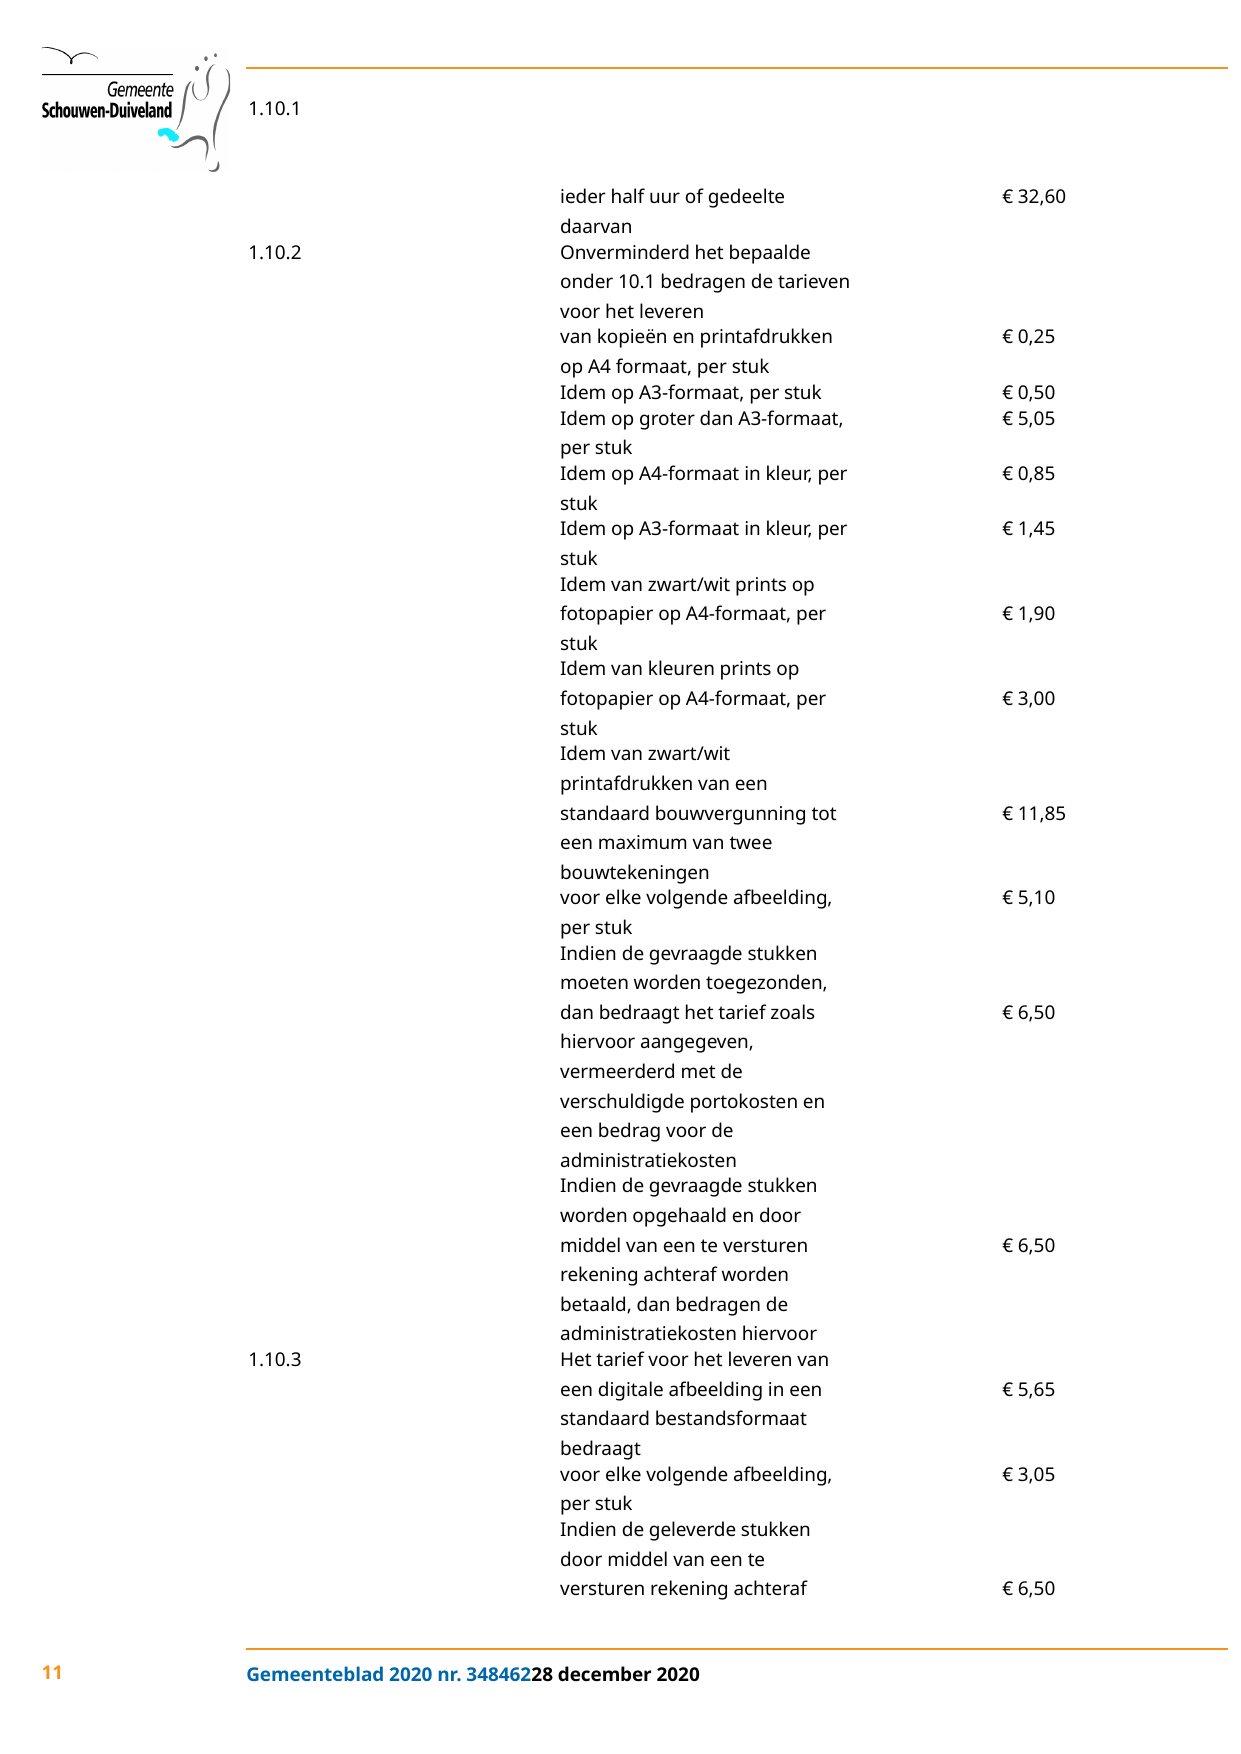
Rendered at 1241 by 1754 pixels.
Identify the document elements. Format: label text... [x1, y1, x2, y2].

table_cell € 5,05 [1002, 405, 1152, 460]
table_cell € 1,45 [1002, 515, 1152, 571]
table_cell € 5,10 [1002, 885, 1152, 940]
table_cell 1.10.2 [248, 239, 560, 324]
table_cell Indien de gevraagde stukken moeten worden toegezonden, dan bedraagt het tarief zoals hiervoor aangegeven, vermeerderd met de verschuldigde portokosten en een bedrag voor de administratiekosten [560, 940, 852, 1173]
table_cell [853, 379, 1002, 405]
table_cell [853, 1516, 1002, 1601]
picture [41, 47, 231, 172]
table_cell [248, 885, 560, 940]
table_cell Idem van kleuren prints op fotopapier op A4-formaat, per stuk [560, 656, 852, 741]
table_cell € 32,60 [1002, 95, 1152, 239]
table_cell € 6,50 [1002, 1516, 1152, 1601]
table_cell Idem op A3-formaat, per stuk [560, 379, 852, 405]
table_cell 1.10.1 [248, 95, 560, 239]
table_cell € 11,85 [1002, 741, 1152, 884]
table_cell [853, 940, 1002, 1173]
table_cell [853, 741, 1002, 884]
table_cell [248, 1461, 560, 1516]
table_cell [853, 885, 1002, 940]
table_cell [248, 379, 560, 405]
table_cell [853, 405, 1002, 460]
table_cell [853, 239, 1002, 324]
table_cell € 3,05 [1002, 1461, 1152, 1516]
table_cell [248, 741, 560, 884]
table_cell Idem op A3-formaat in kleur, per stuk [560, 515, 852, 571]
table_cell voor elke volgende afbeelding, per stuk [560, 1461, 852, 1516]
table_cell [248, 324, 560, 379]
table_cell [853, 460, 1002, 515]
table_cell voor elke volgende afbeelding, per stuk [560, 885, 852, 940]
table_cell € 3,00 [1002, 656, 1152, 741]
table_cell [248, 1516, 560, 1601]
table_cell [248, 571, 560, 656]
table_cell € 0,25 [1002, 324, 1152, 379]
table_cell Onverminderd het bepaalde onder 10.1 bedragen de tarieven voor het leveren [560, 239, 852, 324]
table_cell [248, 515, 560, 571]
table_cell Idem op A4-formaat in kleur, per stuk [560, 460, 852, 515]
table_cell € 6,50 [1002, 1173, 1152, 1346]
table_cell [853, 571, 1002, 656]
table_cell Indien de gevraagde stukken worden opgehaald en door middel van een te versturen rekening achteraf worden betaald, dan bedragen de administratiekosten hiervoor [560, 1173, 852, 1346]
table_cell [248, 405, 560, 460]
table_cell van kopieën en printafdrukken op A4 formaat, per stuk [560, 324, 852, 379]
table_cell € 5,65 [1002, 1346, 1152, 1461]
table_cell € 1,90 [1002, 571, 1152, 656]
table_cell Indien de geleverde stukken door middel van een te versturen rekening achteraf [560, 1516, 852, 1601]
table_cell 1.10.3 [248, 1346, 560, 1461]
table_cell Idem van zwart/wit printafdrukken van een standaard bouwvergunning tot een maximum van twee bouwtekeningen [560, 741, 852, 884]
table_cell [853, 1346, 1002, 1461]
table_cell € 6,50 [1002, 940, 1152, 1173]
table_cell [248, 1173, 560, 1346]
table_cell [853, 1173, 1002, 1346]
table_cell Het tarief voor het leveren van een digitale afbeelding in een standaard bestandsformaat bedraagt [560, 1346, 852, 1461]
table_cell [248, 940, 560, 1173]
table_cell [853, 656, 1002, 741]
table_cell [853, 324, 1002, 379]
table_cell € 0,85 [1002, 460, 1152, 515]
table_cell Idem van zwart/wit prints op fotopapier op A4-formaat, per stuk [560, 571, 852, 656]
table_cell ieder half uur of gedeelte daarvan [560, 95, 852, 239]
table_cell [853, 95, 1002, 239]
table_cell € 0,50 [1002, 379, 1152, 405]
table_cell [853, 515, 1002, 571]
table_cell [853, 1461, 1002, 1516]
table_cell [248, 656, 560, 741]
table_cell [1002, 239, 1152, 324]
table_cell Idem op groter dan A3-formaat, per stuk [560, 405, 852, 460]
table_cell [248, 460, 560, 515]
